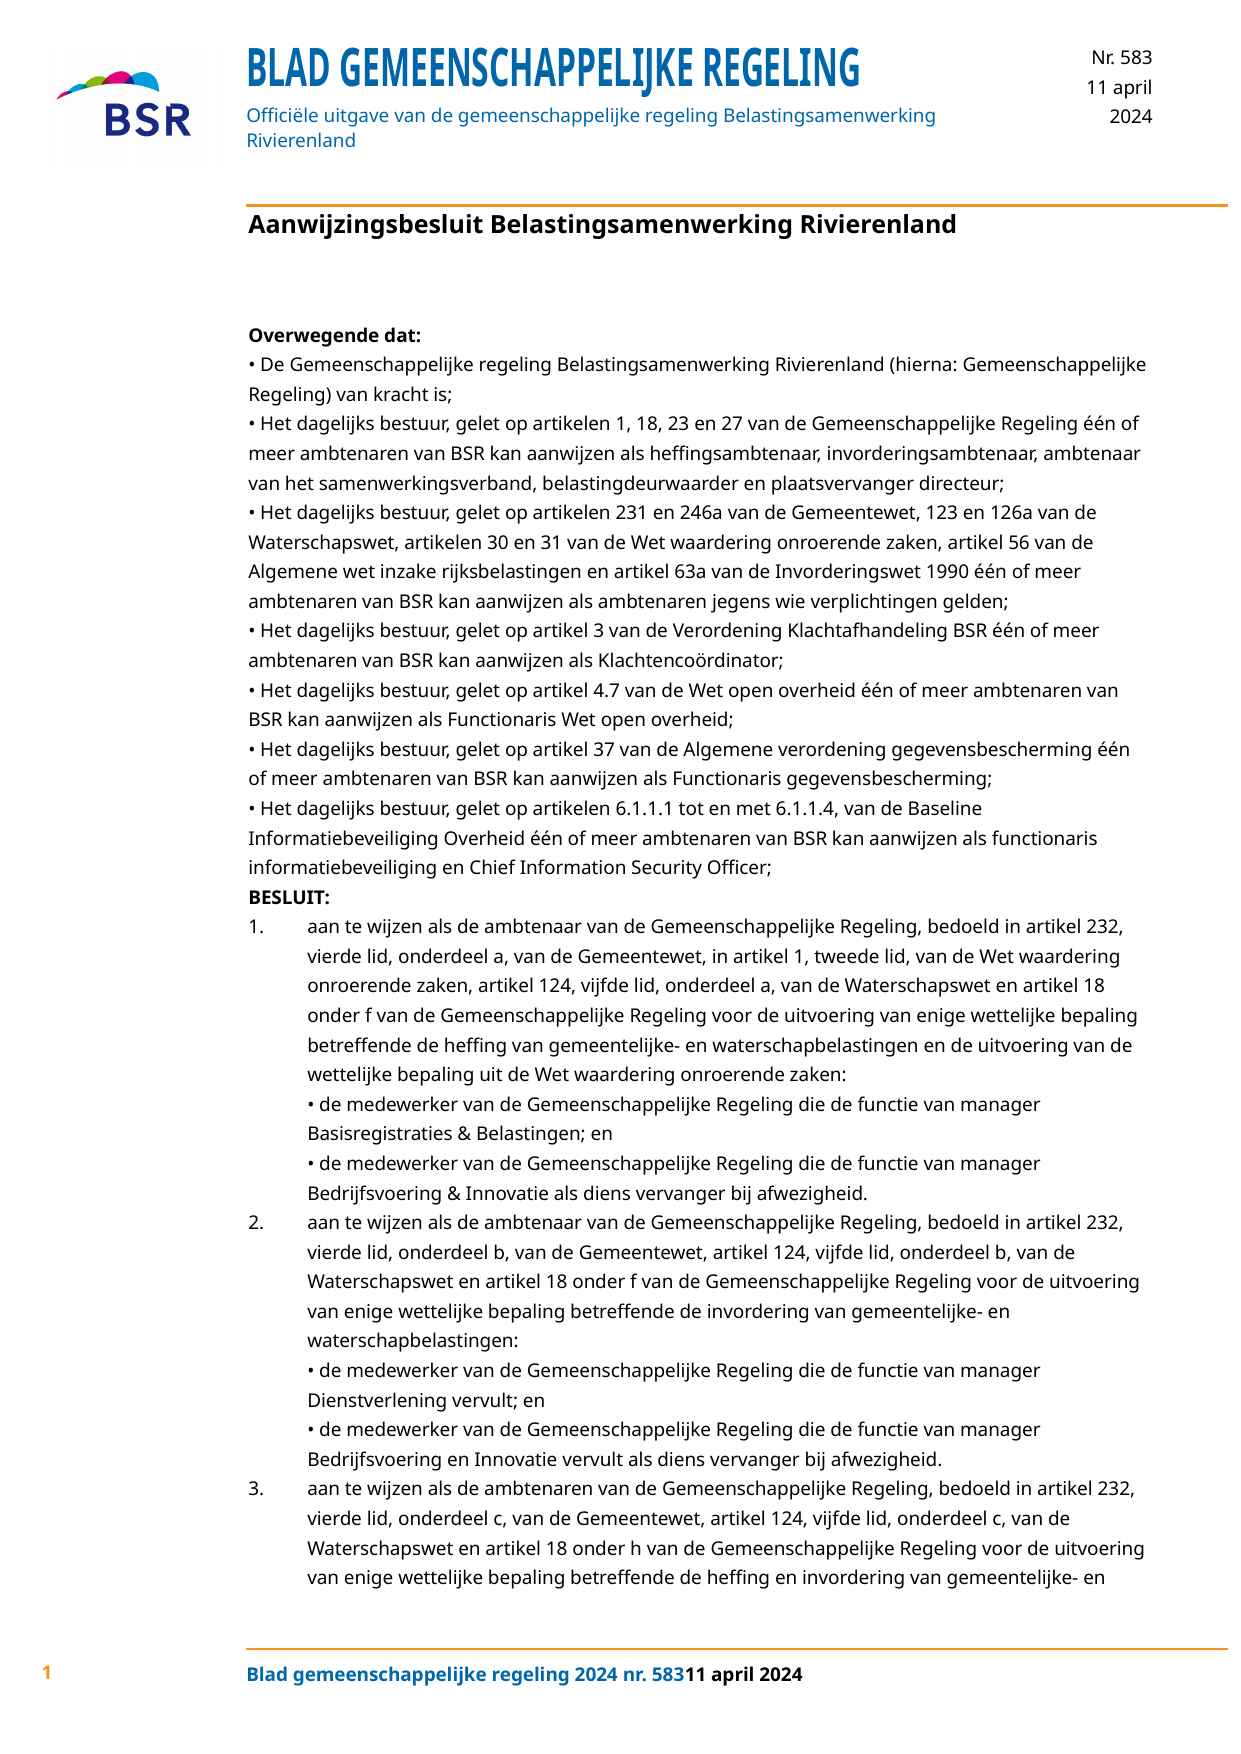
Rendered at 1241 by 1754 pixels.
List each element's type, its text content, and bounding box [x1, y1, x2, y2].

text • De Gemeenschappelijke regeling Belastingsamenwerking Rivierenland (hierna: Gemeenschappelijke Regeling) van kracht is; [248, 351, 1152, 407]
text Aanwijzingsbesluit Belastingsamenwerking Rivierenland [248, 207, 1152, 241]
list aan te wijzen als de ambtenaar van de Gemeenschappelijke Regeling, bedoeld in artikel 232, vierde lid, onderdeel a, van de Gemeentewet, in artikel 1, tweede lid, van de Wet waardering onroerende zaken, artikel 124, vijfde lid, onderdeel a, van de Waterschapswet en artikel 18 onder f van de Gemeenschappelijke Regeling voor de uitvoering van enige wettelijke bepaling betreffende de heffing van gemeentelijke- en waterschapbelastingen en de uitvoering van de wettelijke bepaling uit de Wet waardering onroerende zaken: [248, 913, 1152, 1087]
list • de medewerker van de Gemeenschappelijke Regeling die de functie van manager Bedrijfsvoering & Innovatie als diens vervanger bij afwezigheid. [248, 1150, 1152, 1205]
text • Het dagelijks bestuur, gelet op artikel 3 van de Verordening Klachtafhandeling BSR één of meer ambtenaren van BSR kan aanwijzen als Klachtencoördinator; [248, 618, 1152, 673]
text • Het dagelijks bestuur, gelet op artikel 37 van de Algemene verordening gegevensbescherming één of meer ambtenaren van BSR kan aanwijzen als Functionaris gegevensbescherming; [248, 736, 1152, 791]
text Overwegende dat: [248, 322, 1152, 347]
text BESLUIT: [248, 884, 1152, 909]
list • de medewerker van de Gemeenschappelijke Regeling die de functie van manager Bedrijfsvoering en Innovatie vervult als diens vervanger bij afwezigheid. [248, 1416, 1152, 1472]
list aan te wijzen als de ambtenaar van de Gemeenschappelijke Regeling, bedoeld in artikel 232, vierde lid, onderdeel b, van de Gemeentewet, artikel 124, vijfde lid, onderdeel b, van de Waterschapswet en artikel 18 onder f van de Gemeenschappelijke Regeling voor de uitvoering van enige wettelijke bepaling betreffende de invordering van gemeentelijke- en waterschapbelastingen: [248, 1209, 1152, 1353]
text • Het dagelijks bestuur, gelet op artikel 4.7 van de Wet open overheid één of meer ambtenaren van BSR kan aanwijzen als Functionaris Wet open overheid; [248, 677, 1152, 732]
picture [41, 47, 231, 172]
text • Het dagelijks bestuur, gelet op artikelen 231 en 246a van de Gemeentewet, 123 en 126a van de Waterschapswet, artikelen 30 en 31 van de Wet waardering onroerende zaken, artikel 56 van de Algemene wet inzake rijksbelastingen en artikel 63a van de Invorderingswet 1990 één of meer ambtenaren van BSR kan aanwijzen als ambtenaren jegens wie verplichtingen gelden; [248, 499, 1152, 614]
list • de medewerker van de Gemeenschappelijke Regeling die de functie van manager Basisregistraties & Belastingen; en [248, 1091, 1152, 1146]
list aan te wijzen als de ambtenaren van de Gemeenschappelijke Regeling, bedoeld in artikel 232, vierde lid, onderdeel c, van de Gemeentewet, artikel 124, vijfde lid, onderdeel c, van de Waterschapswet en artikel 18 onder h van de Gemeenschappelijke Regeling voor de uitvoering van enige wettelijke bepaling betreffende de heffing en invordering van gemeentelijke- en [248, 1476, 1152, 1590]
list • de medewerker van de Gemeenschappelijke Regeling die de functie van manager Dienstverlening vervult; en [248, 1357, 1152, 1412]
text • Het dagelijks bestuur, gelet op artikelen 1, 18, 23 en 27 van de Gemeenschappelijke Regeling één of meer ambtenaren van BSR kan aanwijzen als heffingsambtenaar, invorderingsambtenaar, ambtenaar van het samenwerkingsverband, belastingdeurwaarder en plaatsvervanger directeur; [248, 411, 1152, 495]
text • Het dagelijks bestuur, gelet op artikelen 6.1.1.1 tot en met 6.1.1.4, van de Baseline Informatiebeveiliging Overheid één of meer ambtenaren van BSR kan aanwijzen als functionaris informatiebeveiliging en Chief Information Security Officer; [248, 795, 1152, 880]
